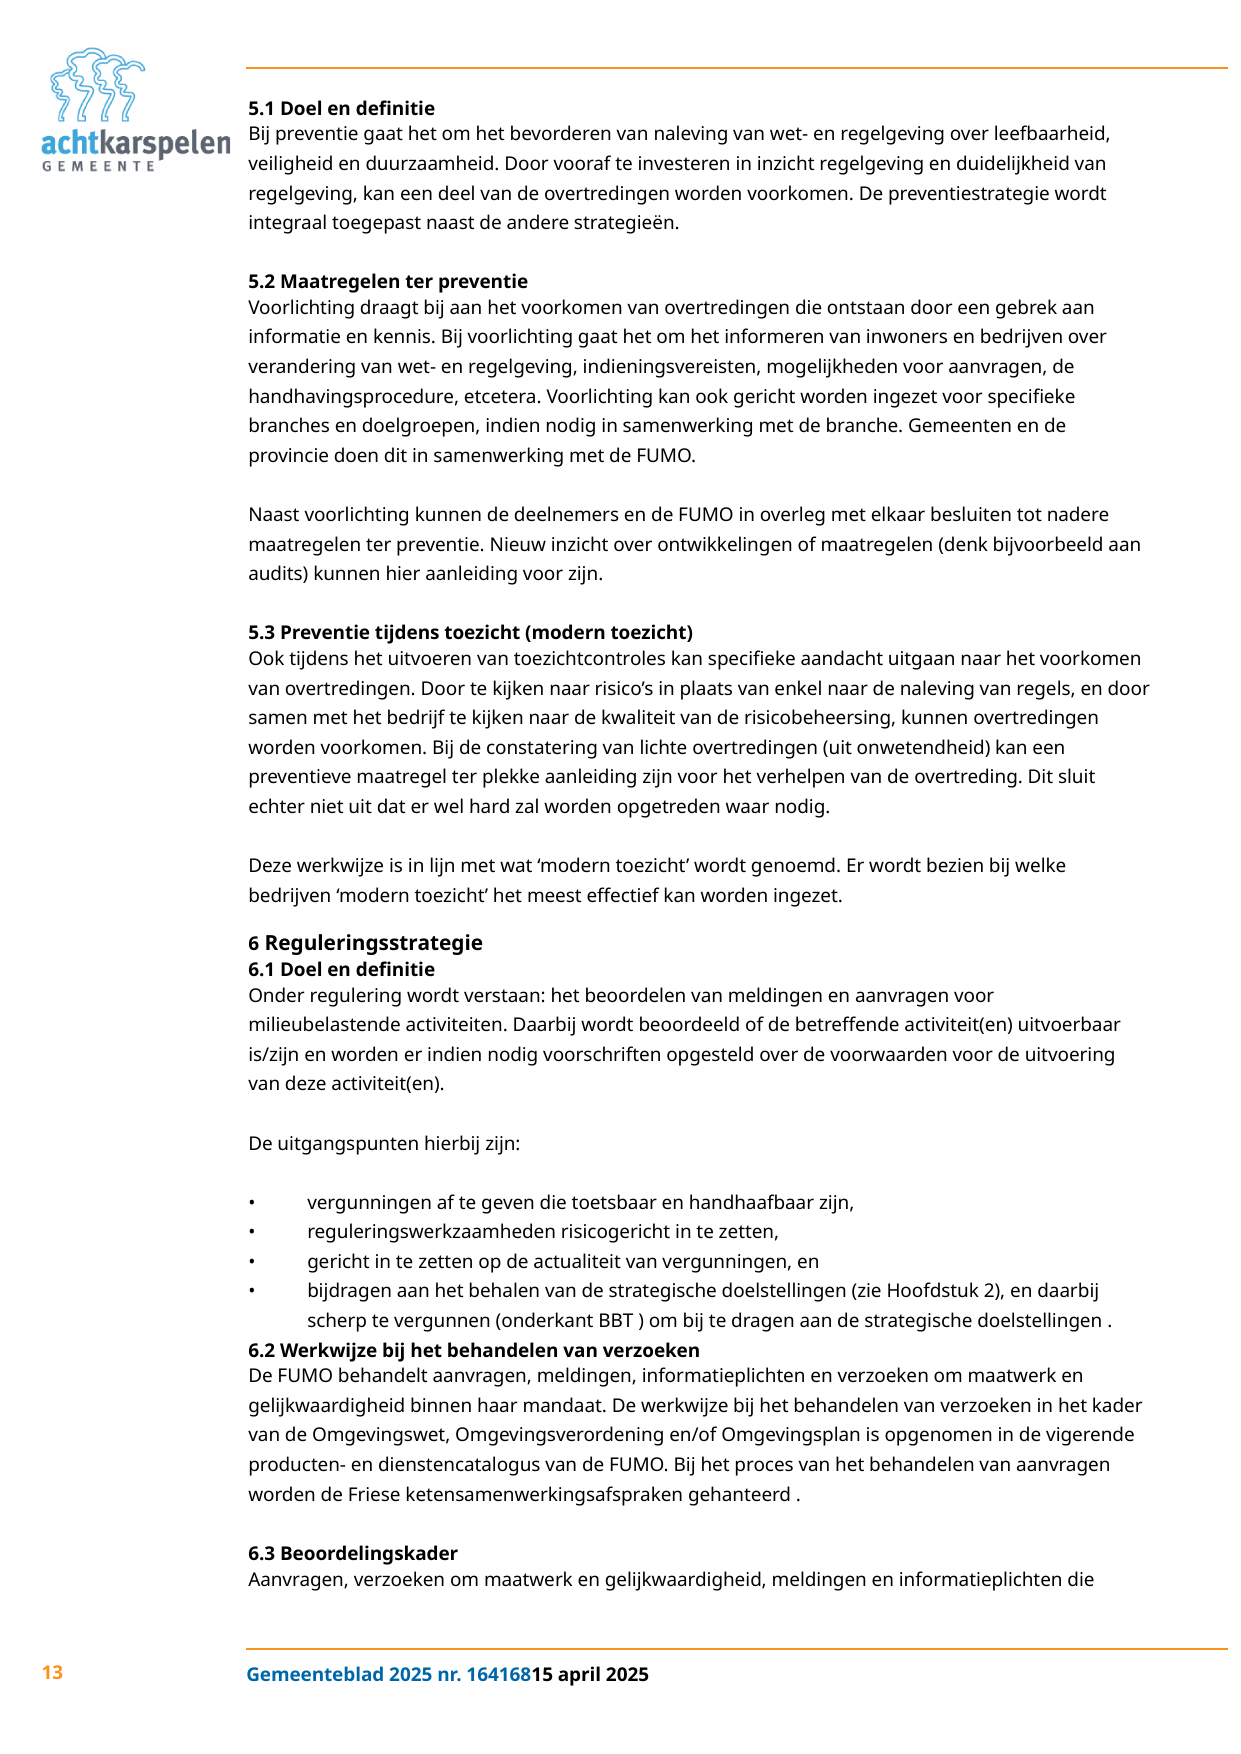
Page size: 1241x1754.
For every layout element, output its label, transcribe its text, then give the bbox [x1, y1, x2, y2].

text Aanvragen, verzoeken om maatwerk en gelijkwaardigheid, meldingen en informatieplichten die [248, 1566, 1152, 1591]
list bijdragen aan het behalen van de strategische doelstellingen (zie Hoofdstuk 2), en daarbij scherp te vergunnen (onderkant BBT ) om bij te dragen aan de strategische doelstellingen . [248, 1278, 1152, 1333]
text De FUMO behandelt aanvragen, meldingen, informatieplichten en verzoeken om maatwerk en gelijkwaardigheid binnen haar mandaat. De werkwijze bij het behandelen van verzoeken in het kader van de Omgevingswet, Omgevingsverordening en/of Omgevingsplan is opgenomen in de vigerende producten- en dienstencatalogus van de FUMO. Bij het proces van het behandelen van aanvragen worden de Friese ketensamenwerkingsafspraken gehanteerd . [248, 1362, 1152, 1507]
list reguleringswerkzaamheden risicogericht in te zetten, [248, 1218, 1152, 1244]
text Naast voorlichting kunnen de deelnemers en de FUMO in overleg met elkaar besluiten tot nadere maatregelen ter preventie. Nieuw inzicht over ontwikkelingen of maatregelen (denk bijvoorbeeld aan audits) kunnen hier aanleiding voor zijn. [248, 501, 1152, 586]
list gericht in te zetten op de actualiteit van vergunningen, en [248, 1248, 1152, 1274]
text 6 Reguleringsstrategie [248, 928, 1152, 956]
text 6.1 Doel en definitie [248, 956, 1152, 982]
text Ook tijdens het uitvoeren van toezichtcontroles kan specifieke aandacht uitgaan naar het voorkomen van overtredingen. Door te kijken naar risico’s in plaats van enkel naar de naleving van regels, en door samen met het bedrijf te kijken naar de kwaliteit van de risicobeheersing, kunnen overtredingen worden voorkomen. Bij de constatering van lichte overtredingen (uit onwetendheid) kan een preventieve maatregel ter plekke aanleiding zijn voor het verhelpen van de overtreding. Dit sluit echter niet uit dat er wel hard zal worden opgetreden waar nodig. [248, 645, 1152, 819]
text 6.2 Werkwijze bij het behandelen van verzoeken [248, 1337, 1152, 1362]
text De uitgangspunten hierbij zijn: [248, 1130, 1152, 1155]
text 6.3 Beoordelingskader [248, 1540, 1152, 1566]
text 5.2 Maatregelen ter preventie [248, 268, 1152, 294]
picture [41, 47, 231, 172]
text Deze werkwijze is in lijn met wat ‘modern toezicht’ wordt genoemd. Er wordt bezien bij welke bedrijven ‘modern toezicht’ het meest effectief kan worden ingezet. [248, 852, 1152, 908]
text Onder regulering wordt verstaan: het beoordelen van meldingen en aanvragen voor milieubelastende activiteiten. Daarbij wordt beoordeeld of de betreffende activiteit(en) uitvoerbaar is/zijn en worden er indien nodig voorschriften opgesteld over de voorwaarden voor de uitvoering van deze activiteit(en). [248, 982, 1152, 1096]
text 5.3 Preventie tijdens toezicht (modern toezicht) [248, 619, 1152, 645]
text Bij preventie gaat het om het bevorderen van naleving van wet- en regelgeving over leefbaarheid, veiligheid en duurzaamheid. Door vooraf te investeren in inzicht regelgeving en duidelijkheid van regelgeving, kan een deel van de overtredingen worden voorkomen. De preventiestrategie wordt integraal toegepast naast de andere strategieën. [248, 121, 1152, 235]
text Voorlichting draagt bij aan het voorkomen van overtredingen die ontstaan door een gebrek aan informatie en kennis. Bij voorlichting gaat het om het informeren van inwoners en bedrijven over verandering van wet- en regelgeving, indieningsvereisten, mogelijkheden voor aanvragen, de handhavingsprocedure, etcetera. Voorlichting kan ook gericht worden ingezet voor specifieke branches en doelgroepen, indien nodig in samenwerking met de branche. Gemeenten en de provincie doen dit in samenwerking met de FUMO. [248, 294, 1152, 468]
list vergunningen af te geven die toetsbaar en handhaafbaar zijn, [248, 1189, 1152, 1214]
text 5.1 Doel en definitie [248, 95, 1152, 121]
